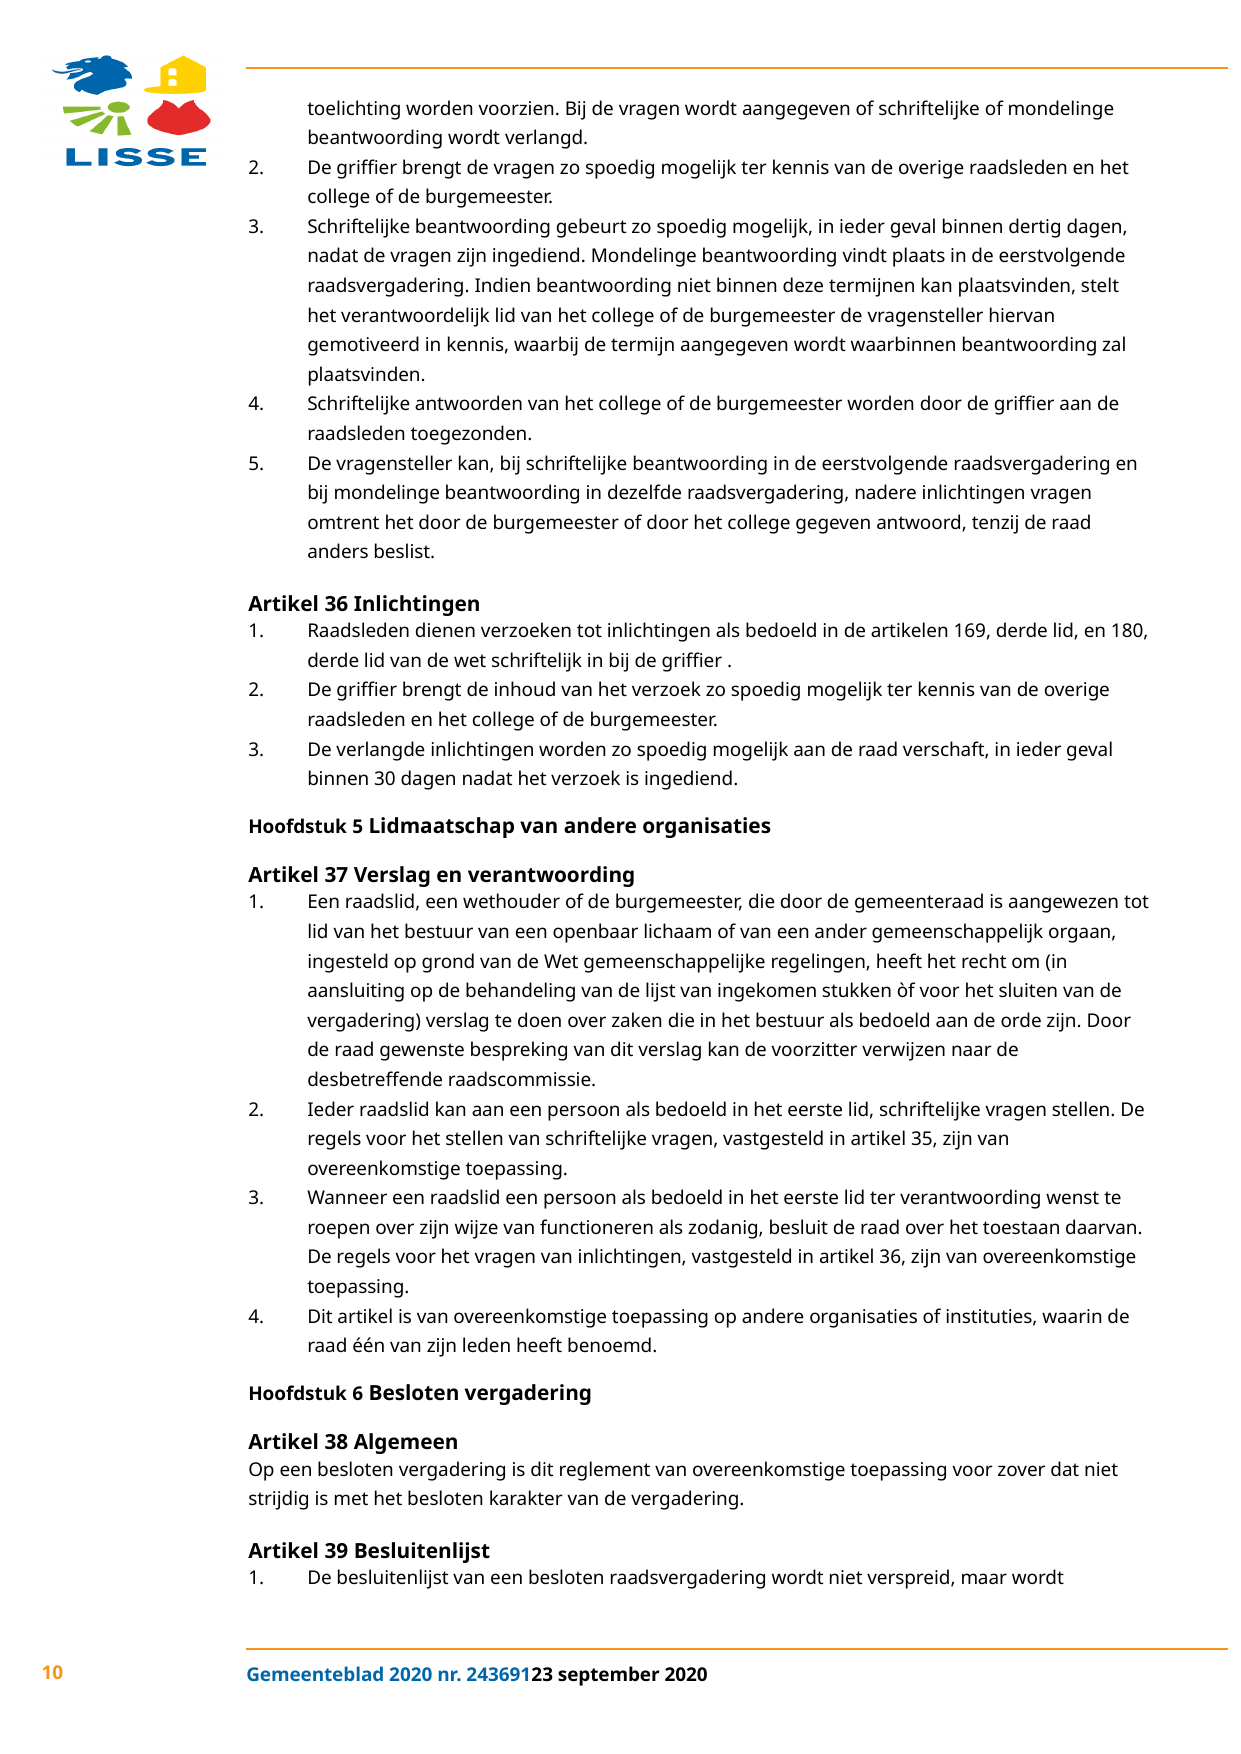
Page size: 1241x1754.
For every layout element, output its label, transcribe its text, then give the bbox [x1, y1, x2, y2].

list Een raadslid, een wethouder of de burgemeester, die door de gemeenteraad is aangewezen tot lid van het bestuur van een openbaar lichaam of van een ander gemeenschappelijk orgaan, ingesteld op grond van de Wet gemeenschappelijke regelingen, heeft het recht om (in aansluiting op de behandeling van de lijst van ingekomen stukken òf voor het sluiten van de vergadering) verslag te doen over zaken die in het bestuur als bedoeld aan de orde zijn. Door de raad gewenste bespreking van dit verslag kan de voorzitter verwijzen naar de desbetreffende raadscommissie. [248, 889, 1152, 1092]
list De vragensteller kan, bij schriftelijke beantwoording in de eerstvolgende raadsvergadering en bij mondelinge beantwoording in dezelfde raadsvergadering, nadere inlichtingen vragen omtrent het door de burgemeester of door het college gegeven antwoord, tenzij de raad anders beslist. [248, 450, 1152, 564]
list Schriftelijke beantwoording gebeurt zo spoedig mogelijk, in ieder geval binnen dertig dagen, nadat de vragen zijn ingediend. Mondelinge beantwoording vindt plaats in de eerstvolgende raadsvergadering. Indien beantwoording niet binnen deze termijnen kan plaatsvinden, stelt het verantwoordelijk lid van het college of de burgemeester de vragensteller hiervan gemotiveerd in kennis, waarbij de termijn aangegeven wordt waarbinnen beantwoording zal plaatsvinden. [248, 213, 1152, 387]
list Ieder raadslid kan aan een persoon als bedoeld in het eerste lid, schriftelijke vragen stellen. De regels voor het stellen van schriftelijke vragen, vastgesteld in artikel 35, zijn van overeenkomstige toepassing. [248, 1096, 1152, 1181]
list toelichting worden voorzien. Bij de vragen wordt aangegeven of schriftelijke of mondelinge beantwoording wordt verlangd. [248, 95, 1152, 150]
list Raadsleden dienen verzoeken tot inlichtingen als bedoeld in de artikelen 169, derde lid, en 180, derde lid van de wet schriftelijk in bij de griffier . [248, 617, 1152, 673]
text Artikel 37 Verslag en verantwoording [248, 860, 1152, 889]
text Artikel 38 Algemeen [248, 1427, 1152, 1456]
list De verlangde inlichtingen worden zo spoedig mogelijk aan de raad verschaft, in ieder geval binnen 30 dagen nadat het verzoek is ingediend. [248, 736, 1152, 791]
list De griffier brengt de vragen zo spoedig mogelijk ter kennis van de overige raadsleden en het college of de burgemeester. [248, 154, 1152, 209]
list Wanneer een raadslid een persoon als bedoeld in het eerste lid ter verantwoording wenst te roepen over zijn wijze van functioneren als zodanig, besluit de raad over het toestaan daarvan. De regels voor het vragen van inlichtingen, vastgesteld in artikel 36, zijn van overeenkomstige toepassing. [248, 1184, 1152, 1299]
picture [41, 47, 231, 172]
list Schriftelijke antwoorden van het college of de burgemeester worden door de griffier aan de raadsleden toegezonden. [248, 391, 1152, 446]
text Artikel 39 Besluitenlijst [248, 1536, 1152, 1564]
text Op een besloten vergadering is dit reglement van overeenkomstige toepassing voor zover dat niet strijdig is met het besloten karakter van de vergadering. [248, 1456, 1152, 1511]
list Dit artikel is van overeenkomstige toepassing op andere organisaties of instituties, waarin de raad één van zijn leden heeft benoemd. [248, 1303, 1152, 1358]
text Hoofdstuk 6 Besloten vergadering [248, 1378, 1152, 1406]
text Artikel 36 Inlichtingen [248, 589, 1152, 617]
list De besluitenlijst van een besloten raadsvergadering wordt niet verspreid, maar wordt [248, 1564, 1152, 1590]
list De griffier brengt de inhoud van het verzoek zo spoedig mogelijk ter kennis van de overige raadsleden en het college of de burgemeester. [248, 677, 1152, 732]
text Hoofdstuk 5 Lidmaatschap van andere organisaties [248, 811, 1152, 839]
